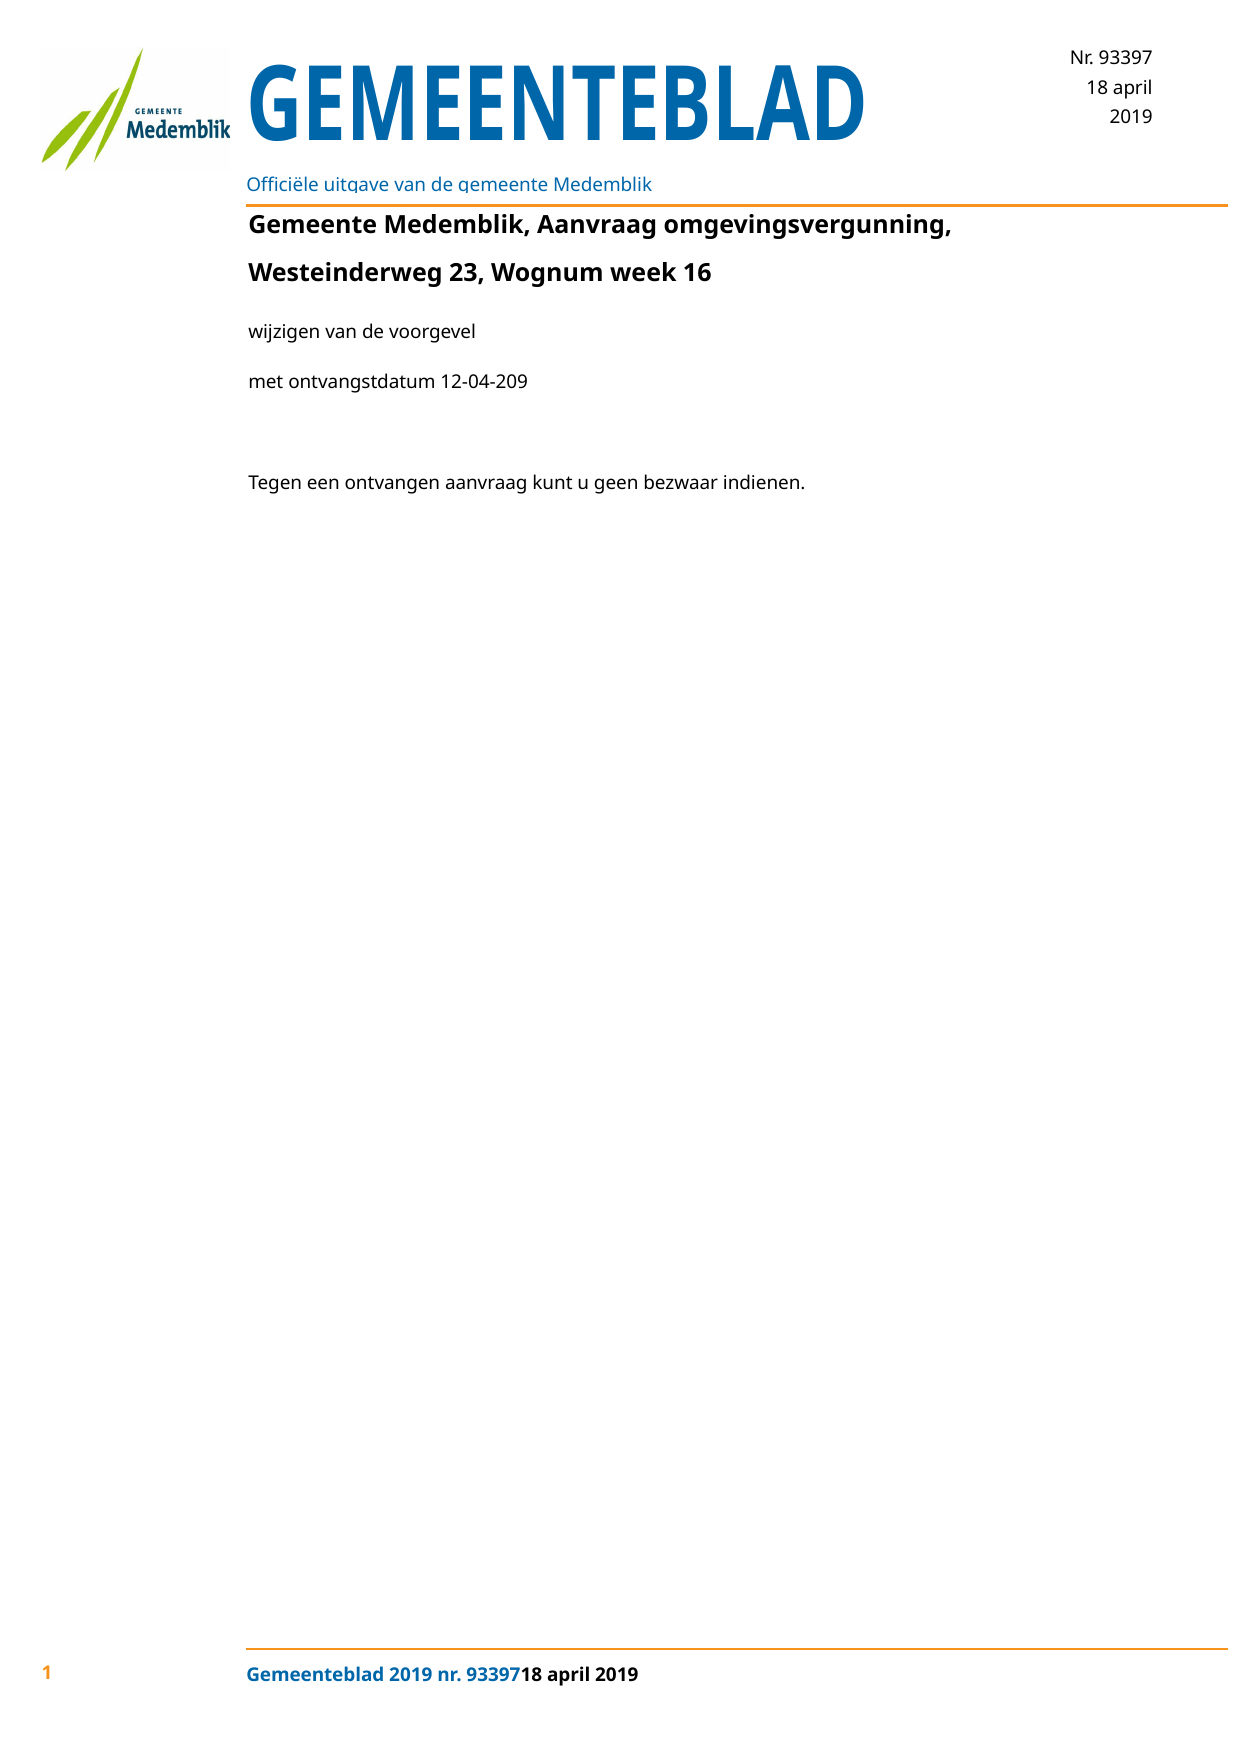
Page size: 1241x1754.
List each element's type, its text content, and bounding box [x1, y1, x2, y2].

text met ontvangstdatum 12-04-209 [248, 368, 1152, 394]
text Tegen een ontvangen aanvraag kunt u geen bezwaar indienen. [248, 469, 1152, 495]
picture [41, 47, 231, 172]
text wijzigen van de voorgevel [248, 318, 1152, 344]
text Gemeente Medemblik, Aanvraag omgevingsvergunning, Westeinderweg 23, Wognum week 16 [248, 207, 1152, 288]
